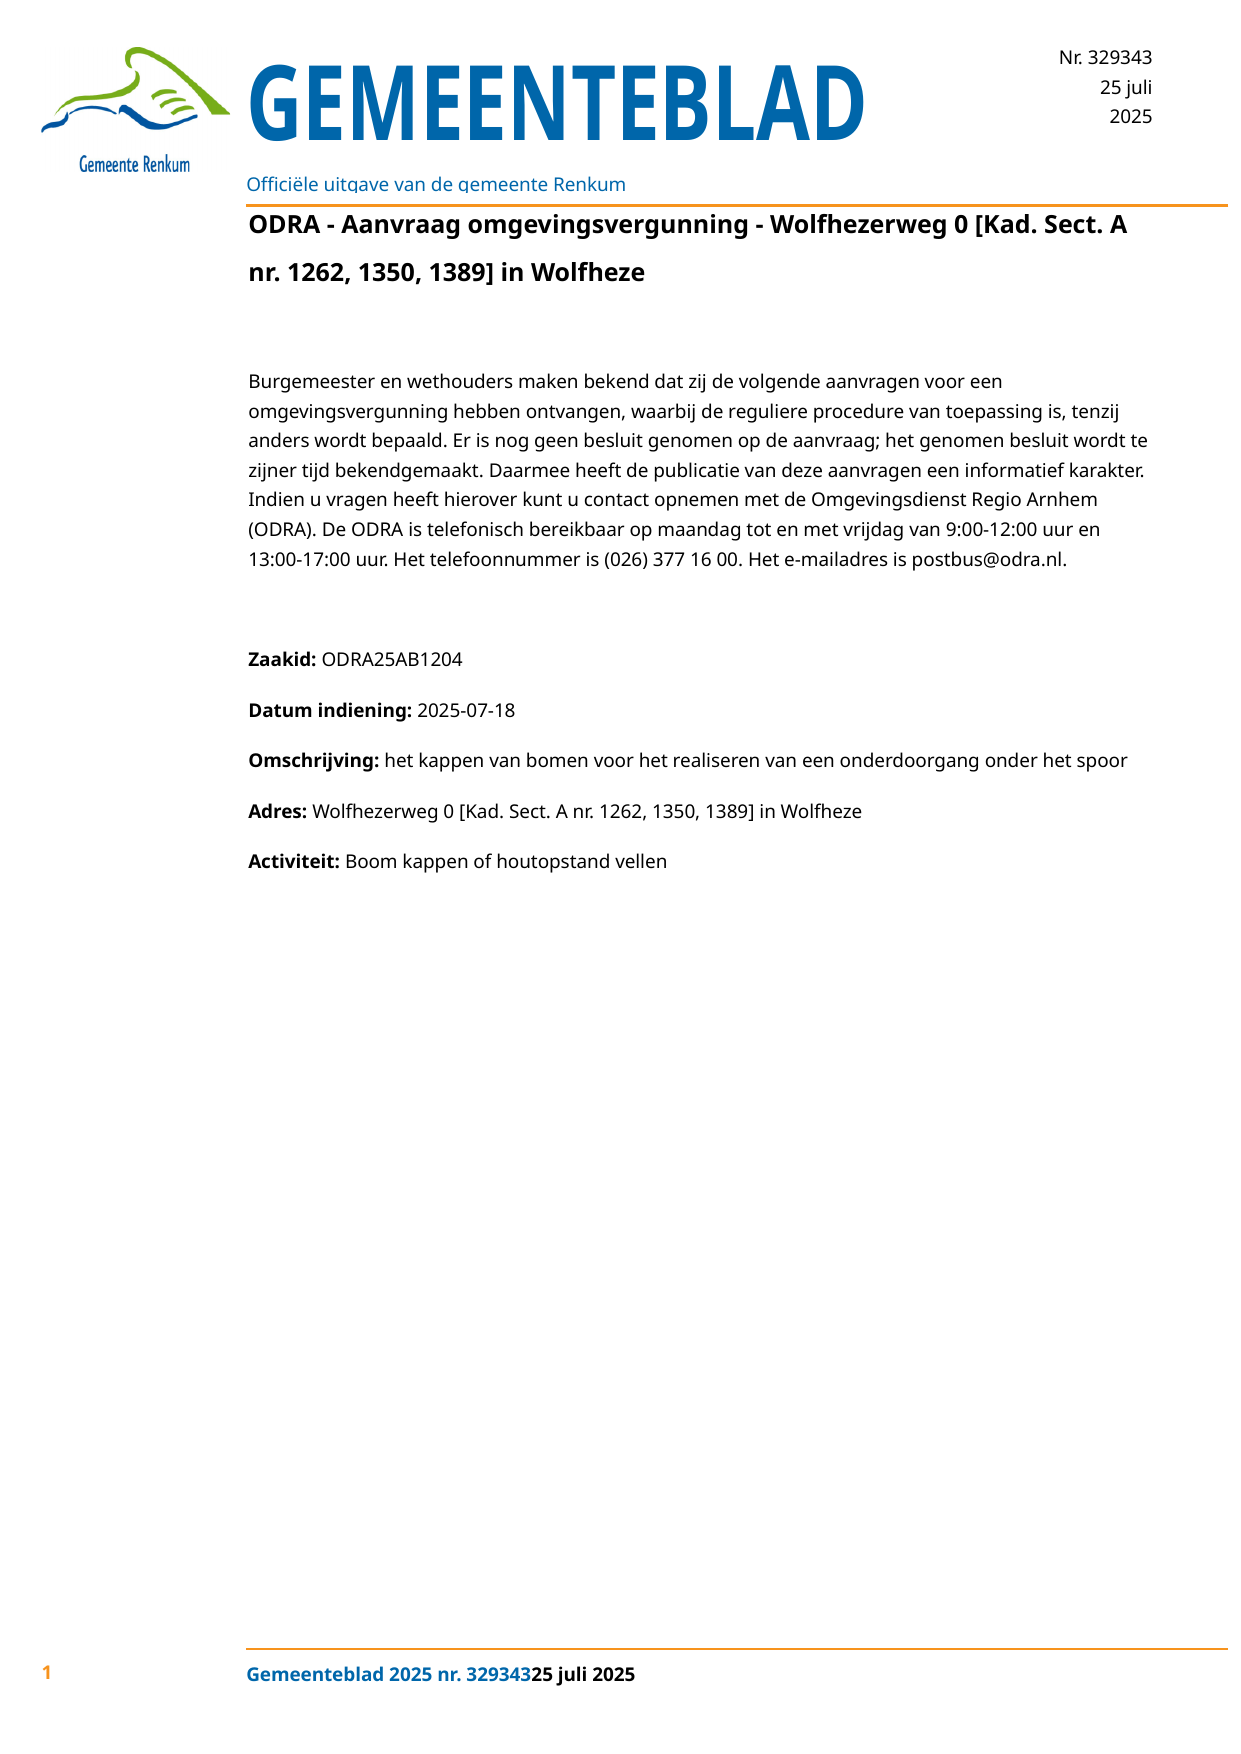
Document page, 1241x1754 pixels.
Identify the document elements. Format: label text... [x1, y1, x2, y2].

text Adres: Wolfhezerweg 0 [Kad. Sect. A nr. 1262, 1350, 1389] in Wolfheze [248, 798, 1152, 824]
picture [41, 47, 231, 172]
text Burgemeester en wethouders maken bekend dat zij de volgende aanvragen voor een omgevingsvergunning hebben ontvangen, waarbij de reguliere procedure van toepassing is, tenzij anders wordt bepaald. Er is nog geen besluit genomen op de aanvraag; het genomen besluit wordt te zijner tijd bekendgemaakt. Daarmee heeft de publicatie van deze aanvragen een informatief karakter. Indien u vragen heeft hierover kunt u contact opnemen met de Omgevingsdienst Regio Arnhem (ODRA). De ODRA is telefonisch bereikbaar op maandag tot en met vrijdag van 9:00-12:00 uur en 13:00-17:00 uur. Het telefoonnummer is (026) 377 16 00. Het e-mailadres is postbus@odra.nl. [248, 368, 1152, 572]
text Omschrijving: het kappen van bomen voor het realiseren van een onderdoorgang onder het spoor [248, 747, 1152, 773]
text Datum indiening: 2025-07-18 [248, 697, 1152, 723]
text Activiteit: Boom kappen of houtopstand vellen [248, 848, 1152, 874]
text ODRA - Aanvraag omgevingsvergunning - Wolfhezerweg 0 [Kad. Sect. A nr. 1262, 1350, 1389] in Wolfheze [248, 207, 1152, 288]
text Zaakid: ODRA25AB1204 [248, 647, 1152, 672]
